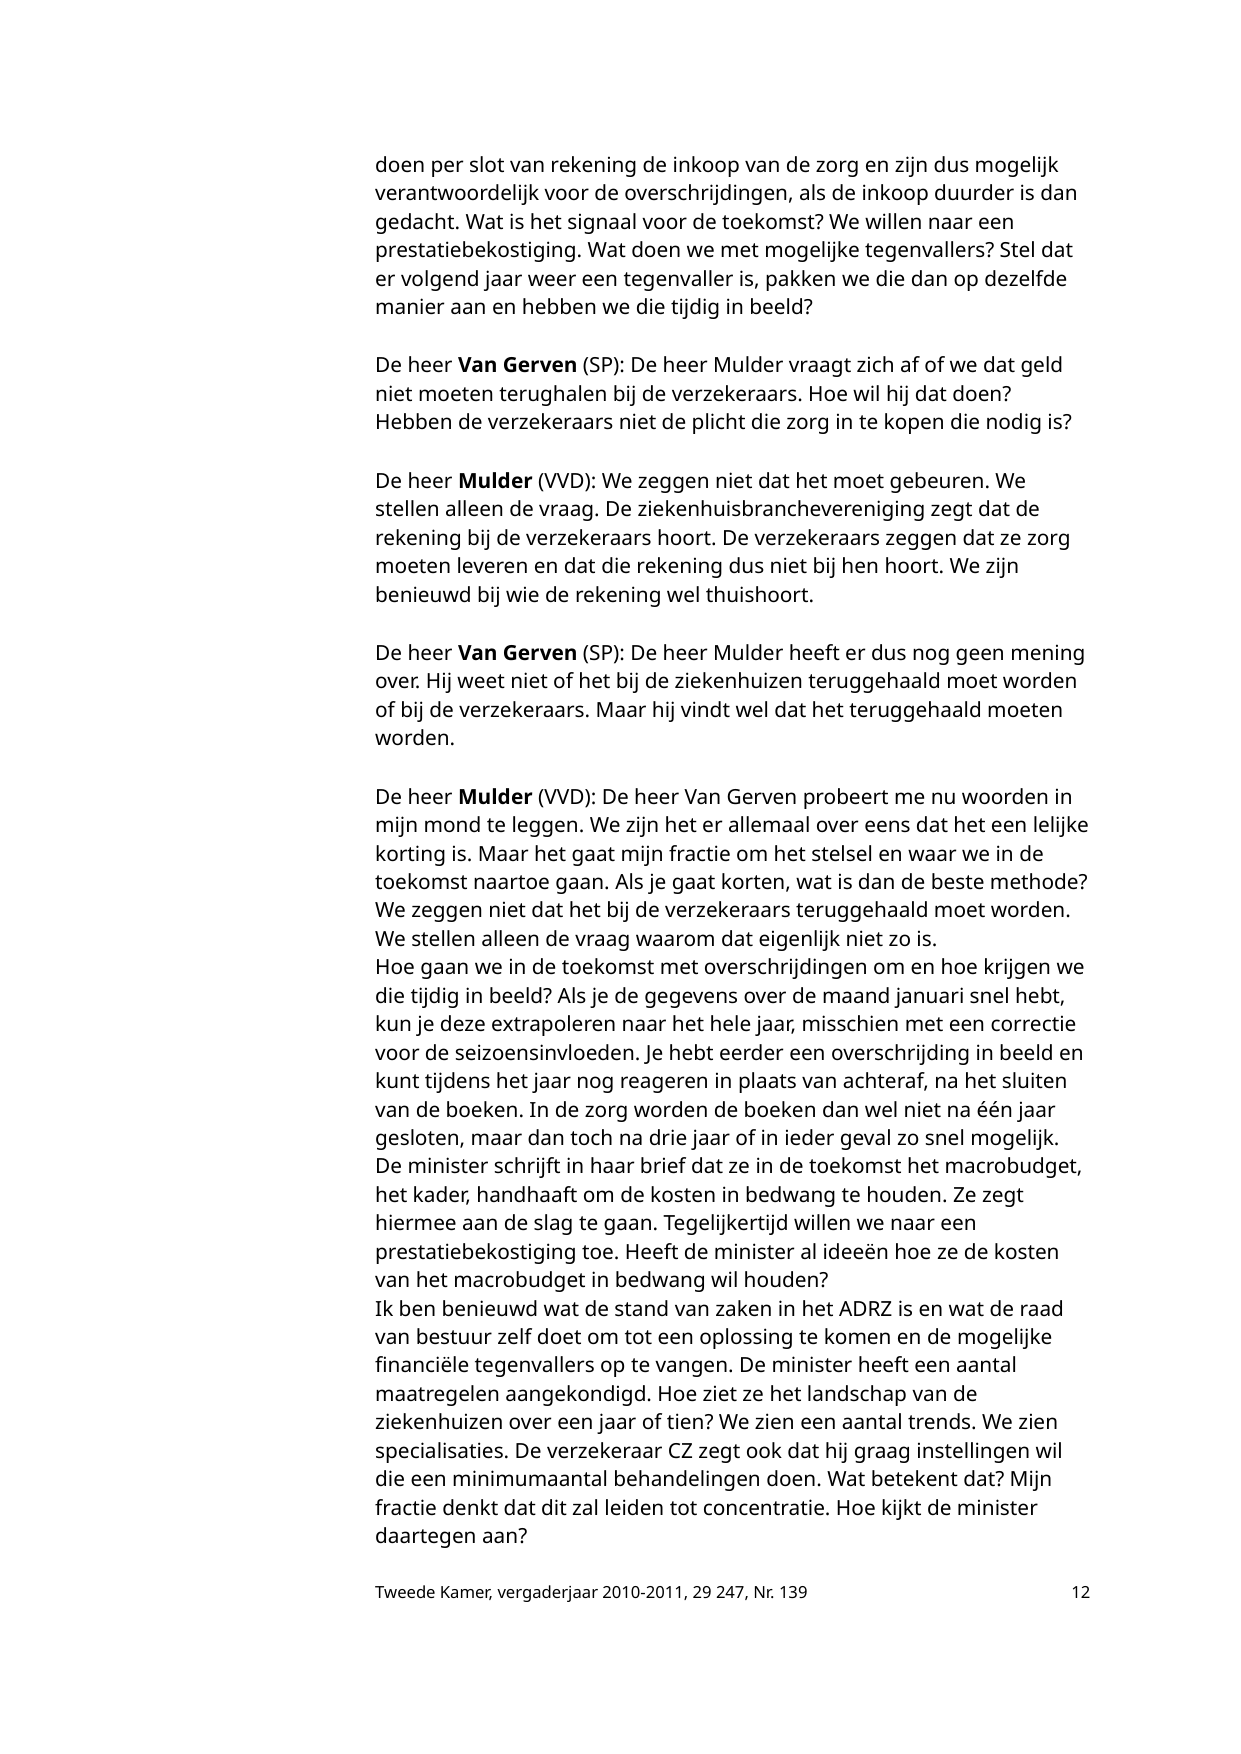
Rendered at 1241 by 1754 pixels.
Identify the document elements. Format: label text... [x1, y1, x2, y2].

text De heer Van Gerven (SP): De heer Mulder vraagt zich af of we dat geld niet moeten terughalen bij de verzekeraars. Hoe wil hij dat doen? Hebben de verzekeraars niet de plicht die zorg in te kopen die nodig is? [375, 351, 1090, 436]
text De heer Van Gerven (SP): De heer Mulder heeft er dus nog geen mening over. Hij weet niet of het bij de ziekenhuizen teruggehaald moet worden of bij de verzekeraars. Maar hij vindt wel dat het teruggehaald moeten worden. [375, 638, 1090, 752]
text Ik ben benieuwd wat de stand van zaken in het ADRZ is en wat de raad van bestuur zelf doet om tot een oplossing te komen en de mogelijke financiële tegenvallers op te vangen. De minister heeft een aantal maatregelen aangekondigd. Hoe ziet ze het landschap van de ziekenhuizen over een jaar of tien? We zien een aantal trends. We zien specialisaties. De verzekeraar CZ zegt ook dat hij graag instellingen wil die een minimumaantal behandelingen doen. Wat betekent dat? Mijn fractie denkt dat dit zal leiden tot concentratie. Hoe kijkt de minister daartegen aan? [375, 1294, 1090, 1550]
text De minister schrijft in haar brief dat ze in de toekomst het macrobudget, het kader, handhaaft om de kosten in bedwang te houden. Ze zegt hiermee aan de slag te gaan. Tegelijkertijd willen we naar een prestatiebekostiging toe. Heeft de minister al ideeën hoe ze de kosten van het macrobudget in bedwang wil houden? [375, 1152, 1090, 1294]
text doen per slot van rekening de inkoop van de zorg en zijn dus mogelijk verantwoordelijk voor de overschrijdingen, als de inkoop duurder is dan gedacht. Wat is het signaal voor de toekomst? We willen naar een prestatiebekostiging. Wat doen we met mogelijke tegenvallers? Stel dat er volgend jaar weer een tegenvaller is, pakken we die dan op dezelfde manier aan en hebben we die tijdig in beeld? [375, 150, 1090, 321]
text De heer Mulder (VVD): De heer Van Gerven probeert me nu woorden in mijn mond te leggen. We zijn het er allemaal over eens dat het een lelijke korting is. Maar het gaat mijn fractie om het stelsel en waar we in de toekomst naartoe gaan. Als je gaat korten, wat is dan de beste methode? We zeggen niet dat het bij de verzekeraars teruggehaald moet worden. We stellen alleen de vraag waarom dat eigenlijk niet zo is. [375, 782, 1090, 952]
text De heer Mulder (VVD): We zeggen niet dat het moet gebeuren. We stellen alleen de vraag. De ziekenhuisbranchevereniging zegt dat de rekening bij de verzekeraars hoort. De verzekeraars zeggen dat ze zorg moeten leveren en dat die rekening dus niet bij hen hoort. We zijn benieuwd bij wie de rekening wel thuishoort. [375, 466, 1090, 608]
text Hoe gaan we in de toekomst met overschrijdingen om en hoe krijgen we die tijdig in beeld? Als je de gegevens over de maand januari snel hebt, kun je deze extrapoleren naar het hele jaar, misschien met een correctie voor de seizoensinvloeden. Je hebt eerder een overschrijding in beeld en kunt tijdens het jaar nog reageren in plaats van achteraf, na het sluiten van de boeken. In de zorg worden de boeken dan wel niet na één jaar gesloten, maar dan toch na drie jaar of in ieder geval zo snel mogelijk. [375, 952, 1090, 1152]
